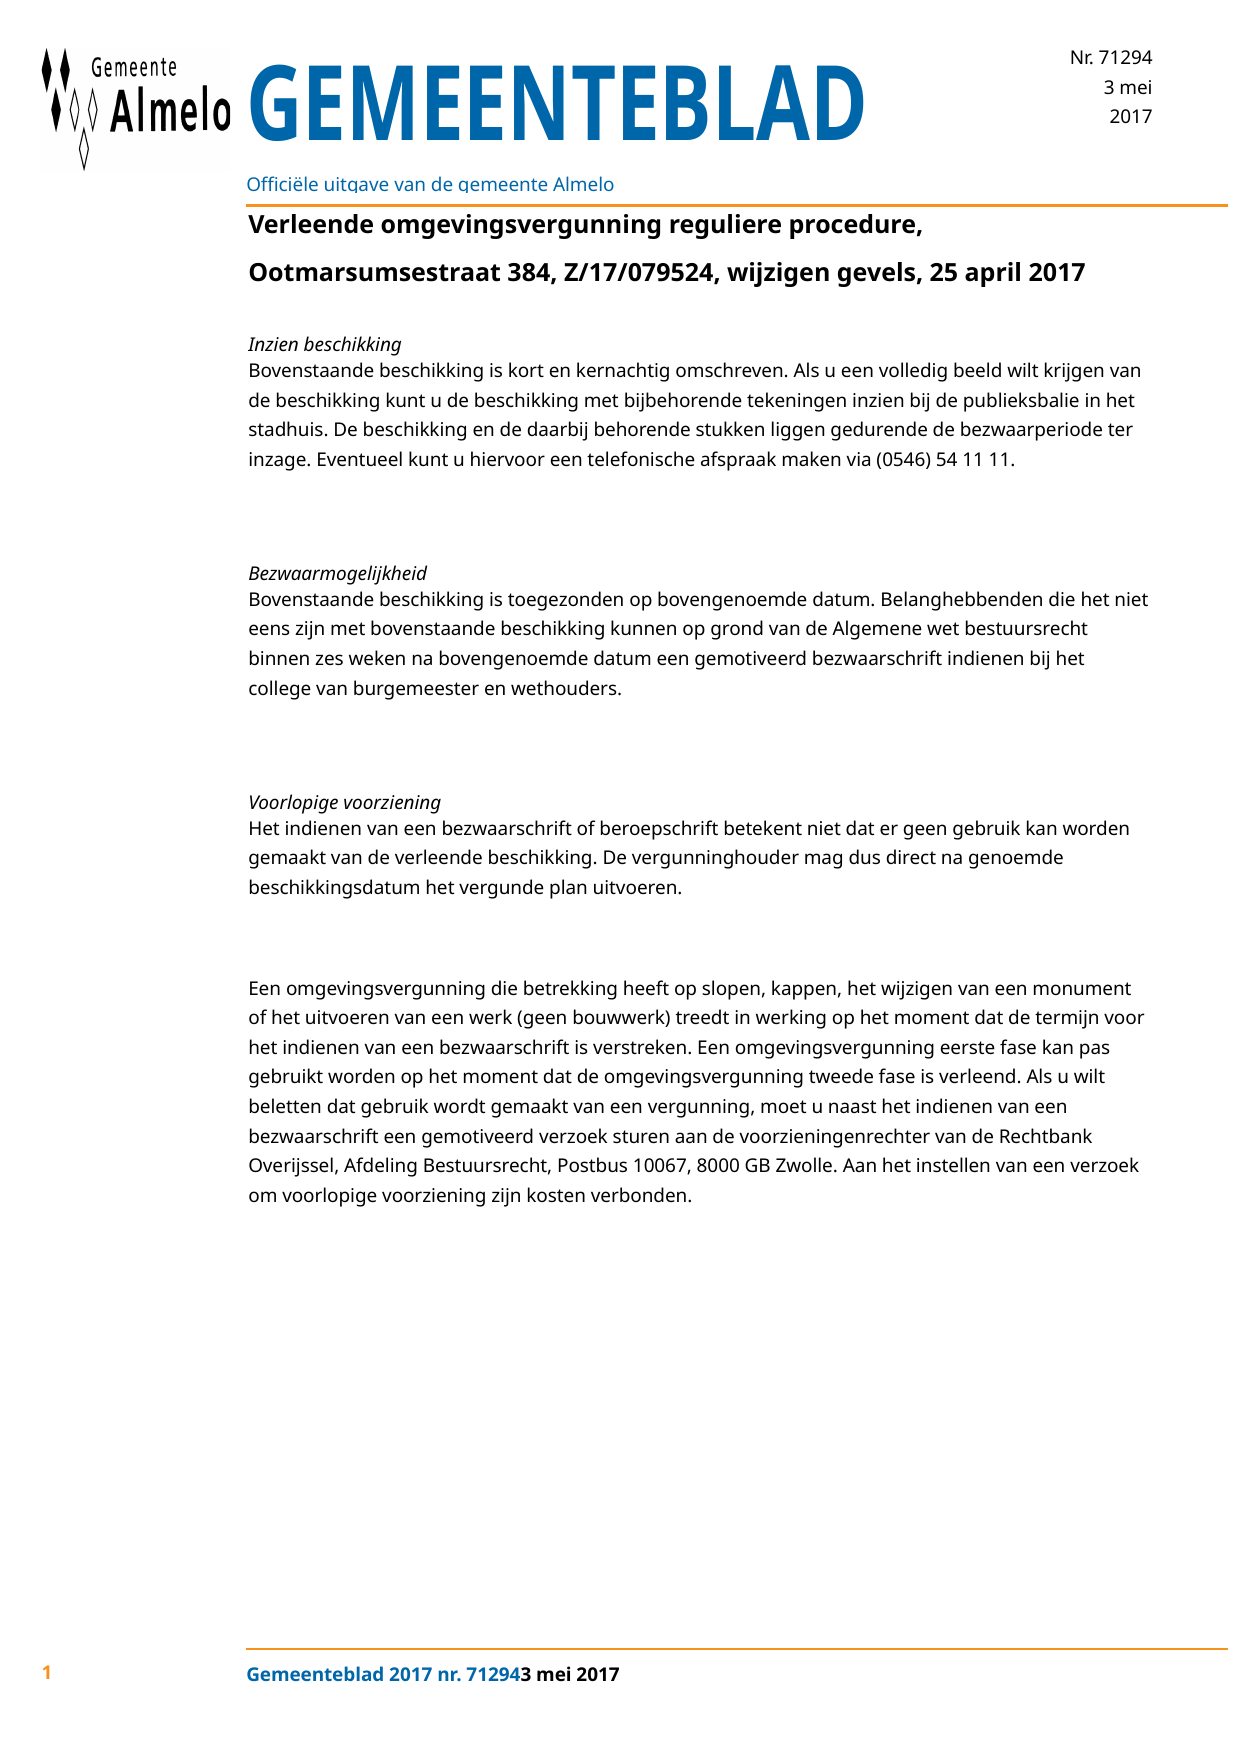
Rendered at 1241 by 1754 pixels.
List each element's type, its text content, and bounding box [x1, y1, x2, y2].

text Een omgevingsvergunning die betrekking heeft op slopen, kappen, het wijzigen van een monument of het uitvoeren van een werk (geen bouwwerk) treedt in werking op het moment dat de termijn voor het indienen van een bezwaarschrift is verstreken. Een omgevingsvergunning eerste fase kan pas gebruikt worden op het moment dat de omgevingsvergunning tweede fase is verleend. Als u wilt beletten dat gebruik wordt gemaakt van een vergunning, moet u naast het indienen van een bezwaarschrift een gemotiveerd verzoek sturen aan de voorzieningenrechter van de Rechtbank Overijssel, Afdeling Bestuursrecht, Postbus 10067, 8000 GB Zwolle. Aan het instellen van een verzoek om voorlopige voorziening zijn kosten verbonden. [248, 975, 1152, 1208]
text Het indienen van een bezwaarschrift of beroepschrift betekent niet dat er geen gebruik kan worden gemaakt van de verleende beschikking. De vergunninghouder mag dus direct na genoemde beschikkingsdatum het vergunde plan uitvoeren. [248, 815, 1152, 900]
picture [41, 47, 231, 172]
text Verleende omgevingsvergunning reguliere procedure, Ootmarsumsestraat 384, Z/17/079524, wijzigen gevels, 25 april 2017 [248, 207, 1152, 288]
text Bovenstaande beschikking is toegezonden op bovengenoemde datum. Belanghebbenden die het niet eens zijn met bovenstaande beschikking kunnen op grond van de Algemene wet bestuursrecht binnen zes weken na bovengenoemde datum een gemotiveerd bezwaarschrift indienen bij het college van burgemeester en wethouders. [248, 586, 1152, 701]
text Inzien beschikking [248, 331, 1152, 357]
text Bovenstaande beschikking is kort en kernachtig omschreven. Als u een volledig beeld wilt krijgen van de beschikking kunt u de beschikking met bijbehorende tekeningen inzien bij de publieksbalie in het stadhuis. De beschikking en de daarbij behorende stukken liggen gedurende de bezwaarperiode ter inzage. Eventueel kunt u hiervoor een telefonische afspraak maken via (0546) 54 11 11. [248, 357, 1152, 472]
text Voorlopige voorziening [248, 789, 1152, 815]
text Bezwaarmogelijkheid [248, 560, 1152, 586]
